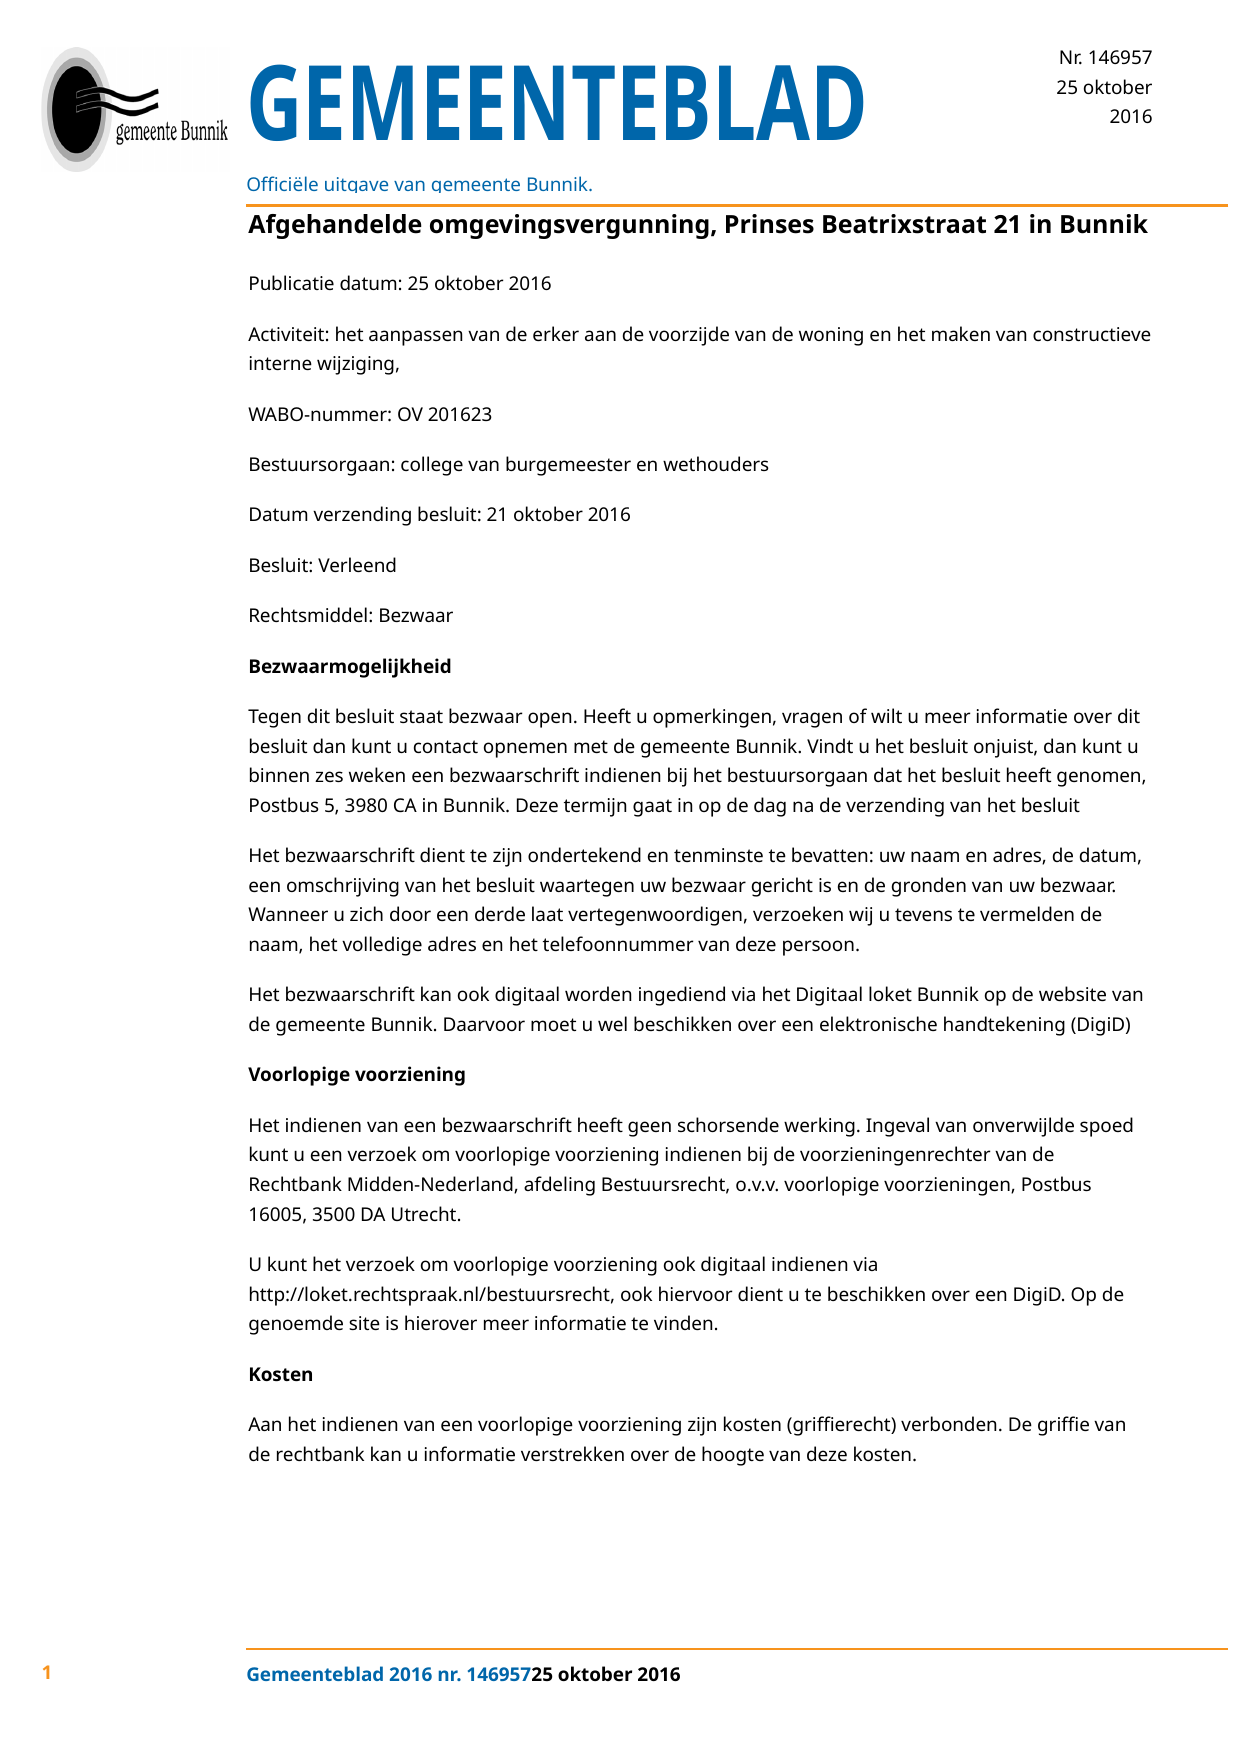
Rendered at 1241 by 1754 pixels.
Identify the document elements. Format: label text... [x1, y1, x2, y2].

picture [41, 47, 231, 172]
text Rechtsmiddel: Bezwaar [248, 602, 1152, 628]
text Voorlopige voorziening [248, 1062, 1152, 1087]
text Bezwaarmogelijkheid [248, 653, 1152, 678]
text Tegen dit besluit staat bezwaar open. Heeft u opmerkingen, vragen of wilt u meer informatie over dit besluit dan kunt u contact opnemen met de gemeente Bunnik. Vindt u het besluit onjuist, dan kunt u binnen zes weken een bezwaarschrift indienen bij het bestuursorgaan dat het besluit heeft genomen, Postbus 5, 3980 CA in Bunnik. Deze termijn gaat in op de dag na de verzending van het besluit [248, 703, 1152, 818]
text Activiteit: het aanpassen van de erker aan de voorzijde van de woning en het maken van constructieve interne wijziging, [248, 321, 1152, 376]
text Besluit: Verleend [248, 552, 1152, 578]
text Afgehandelde omgevingsvergunning, Prinses Beatrixstraat 21 in Bunnik [248, 207, 1152, 241]
text Het indienen van een bezwaarschrift heeft geen schorsende werking. Ingeval van onverwijlde spoed kunt u een verzoek om voorlopige voorziening indienen bij de voorzieningenrechter van de Rechtbank Midden-Nederland, afdeling Bestuursrecht, o.v.v. voorlopige voorzieningen, Postbus 16005, 3500 DA Utrecht. [248, 1112, 1152, 1226]
text Publicatie datum: 25 oktober 2016 [248, 270, 1152, 296]
text Bestuursorgaan: college van burgemeester en wethouders [248, 451, 1152, 477]
text Kosten [248, 1361, 1152, 1386]
text Het bezwaarschrift kan ook digitaal worden ingediend via het Digitaal loket Bunnik op de website van de gemeente Bunnik. Daarvoor moet u wel beschikken over een elektronische handtekening (DigiD) [248, 982, 1152, 1037]
text U kunt het verzoek om voorlopige voorziening ook digitaal indienen via http://loket.rechtspraak.nl/bestuursrecht, ook hiervoor dient u te beschikken over een DigiD. Op de genoemde site is hierover meer informatie te vinden. [248, 1251, 1152, 1336]
text Datum verzending besluit: 21 oktober 2016 [248, 502, 1152, 527]
text Aan het indienen van een voorlopige voorziening zijn kosten (griffierecht) verbonden. De griffie van de rechtbank kan u informatie verstrekken over de hoogte van deze kosten. [248, 1411, 1152, 1466]
text Het bezwaarschrift dient te zijn ondertekend en tenminste te bevatten: uw naam en adres, de datum, een omschrijving van het besluit waartegen uw bezwaar gericht is en de gronden van uw bezwaar. Wanneer u zich door een derde laat vertegenwoordigen, verzoeken wij u tevens te vermelden de naam, het volledige adres en het telefoonnummer van deze persoon. [248, 842, 1152, 957]
text WABO-nummer: OV 201623 [248, 401, 1152, 426]
